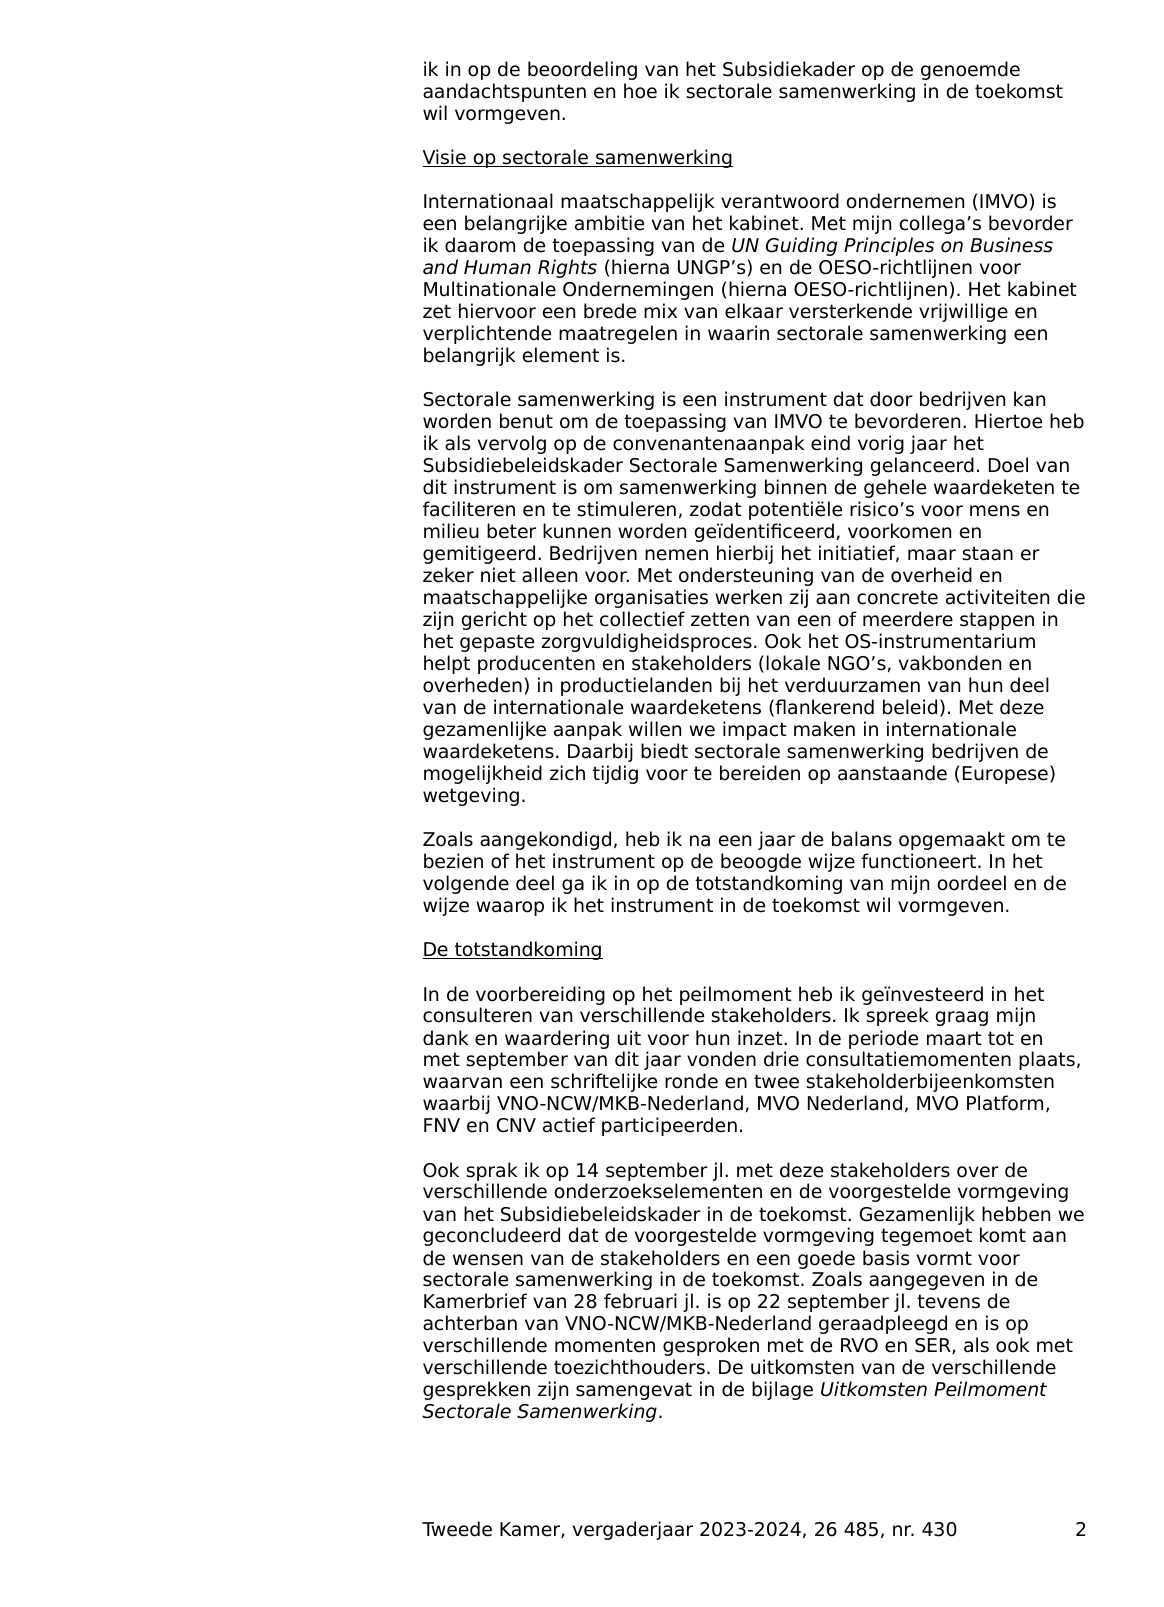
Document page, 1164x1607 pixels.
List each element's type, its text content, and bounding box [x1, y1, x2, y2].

text Sectorale samenwerking is een instrument dat door bedrijven kan worden benut om de toepassing van IMVO te bevorderen. Hiertoe heb ik als vervolg op de convenantenaanpak eind vorig jaar het Subsidiebeleidskader Sectorale Samenwerking gelanceerd. Doel van dit instrument is om samenwerking binnen de gehele waardeketen te faciliteren en te stimuleren, zodat potentiële risico’s voor mens en milieu beter kunnen worden geïdentificeerd, voorkomen en gemitigeerd. Bedrijven nemen hierbij het initiatief, maar staan er zeker niet alleen voor. Met ondersteuning van de overheid en maatschappelijke organisaties werken zij aan concrete activiteiten die zijn gericht op het collectief zetten van een of meerdere stappen in het gepaste zorgvuldigheidsproces. Ook het OS-instrumentarium helpt producenten en stakeholders (lokale NGO’s, vakbonden en overheden) in productielanden bij het verduurzamen van hun deel van de internationale waardeketens (flankerend beleid). Met deze gezamenlijke aanpak willen we impact maken in internationale waardeketens. Daarbij biedt sectorale samenwerking bedrijven de mogelijkheid zich tijdig voor te bereiden op aanstaande (Europese) wetgeving. [422, 389, 1087, 807]
text Zoals aangekondigd, heb ik na een jaar de balans opgemaakt om te bezien of het instrument op de beoogde wijze functioneert. In het volgende deel ga ik in op de totstandkoming van mijn oordeel en de wijze waarop ik het instrument in de toekomst wil vormgeven. [422, 829, 1087, 917]
text Internationaal maatschappelijk verantwoord ondernemen (IMVO) is een belangrijke ambitie van het kabinet. Met mijn collega’s bevorder ik daarom de toepassing van de UN Guiding Principles on Business and Human Rights (hierna UNGP’s) en de OESO-richtlijnen voor Multinationale Ondernemingen (hierna OESO-richtlijnen). Het kabinet zet hiervoor een brede mix van elkaar versterkende vrijwillige en verplichtende maatregelen in waarin sectorale samenwerking een belangrijk element is. [422, 191, 1087, 367]
subtitle De totstandkoming [422, 939, 1087, 961]
text In de voorbereiding op het peilmoment heb ik geïnvesteerd in het consulteren van verschillende stakeholders. Ik spreek graag mijn dank en waardering uit voor hun inzet. In de periode maart tot en met september van dit jaar vonden drie consultatiemomenten plaats, waarvan een schriftelijke ronde en twee stakeholderbijeenkomsten waarbij VNO-NCW/MKB-Nederland, MVO Nederland, MVO Platform, FNV en CNV actief participeerden. [422, 983, 1087, 1137]
subtitle Visie op sectorale samenwerking [422, 147, 1087, 169]
text Ook sprak ik op 14 september jl. met deze stakeholders over de verschillende onderzoekselementen en de voorgestelde vormgeving van het Subsidiebeleidskader in de toekomst. Gezamenlijk hebben we geconcludeerd dat de voorgestelde vormgeving tegemoet komt aan de wensen van de stakeholders en een goede basis vormt voor sectorale samenwerking in de toekomst. Zoals aangegeven in de Kamerbrief van 28 februari jl. is op 22 september jl. tevens de achterban van VNO-NCW/MKB-Nederland geraadpleegd en is op verschillende momenten gesproken met de RVO en SER, als ook met verschillende toezichthouders. De uitkomsten van de verschillende gesprekken zijn samengevat in de bijlage Uitkomsten Peilmoment Sectorale Samenwerking. [422, 1159, 1087, 1423]
text ik in op de beoordeling van het Subsidiekader op de genoemde aandachtspunten en hoe ik sectorale samenwerking in de toekomst wil vormgeven. [422, 59, 1087, 125]
